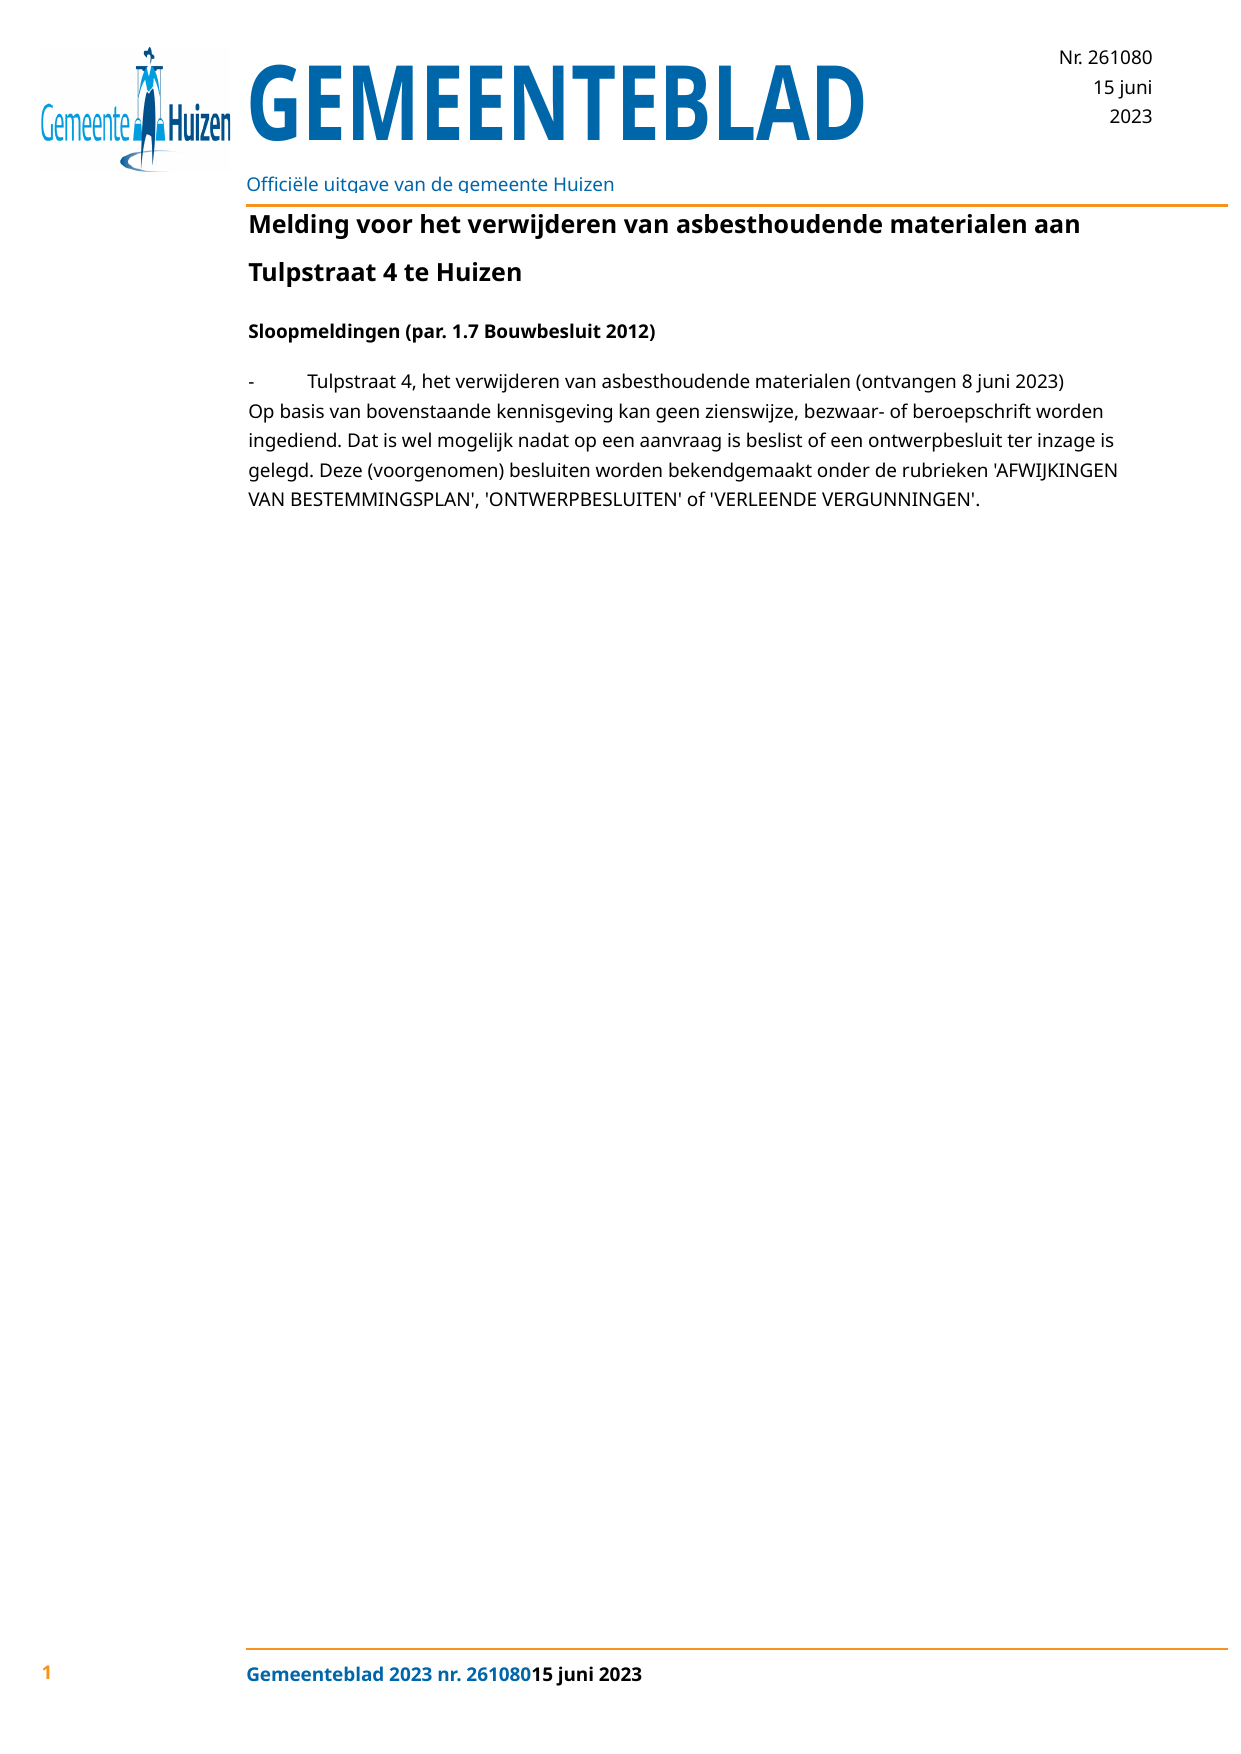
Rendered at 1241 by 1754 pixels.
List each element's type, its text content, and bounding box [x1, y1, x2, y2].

list Tulpstraat 4, het verwijderen van asbesthoudende materialen (ontvangen 8 juni 2023) [248, 368, 1152, 394]
text Op basis van bovenstaande kennisgeving kan geen zienswijze, bezwaar- of beroepschrift worden ingediend. Dat is wel mogelijk nadat op een aanvraag is beslist of een ontwerpbesluit ter inzage is gelegd. Deze (voorgenomen) besluiten worden bekendgemaakt onder de rubrieken 'AFWIJKINGEN VAN BESTEMMINGSPLAN', 'ONTWERPBESLUITEN' of 'VERLEENDE VERGUNNINGEN'. [248, 398, 1152, 512]
picture [41, 47, 231, 172]
text Sloopmeldingen (par. 1.7 Bouwbesluit 2012) [248, 318, 1152, 344]
text Melding voor het verwijderen van asbesthoudende materialen aan Tulpstraat 4 te Huizen [248, 207, 1152, 288]
